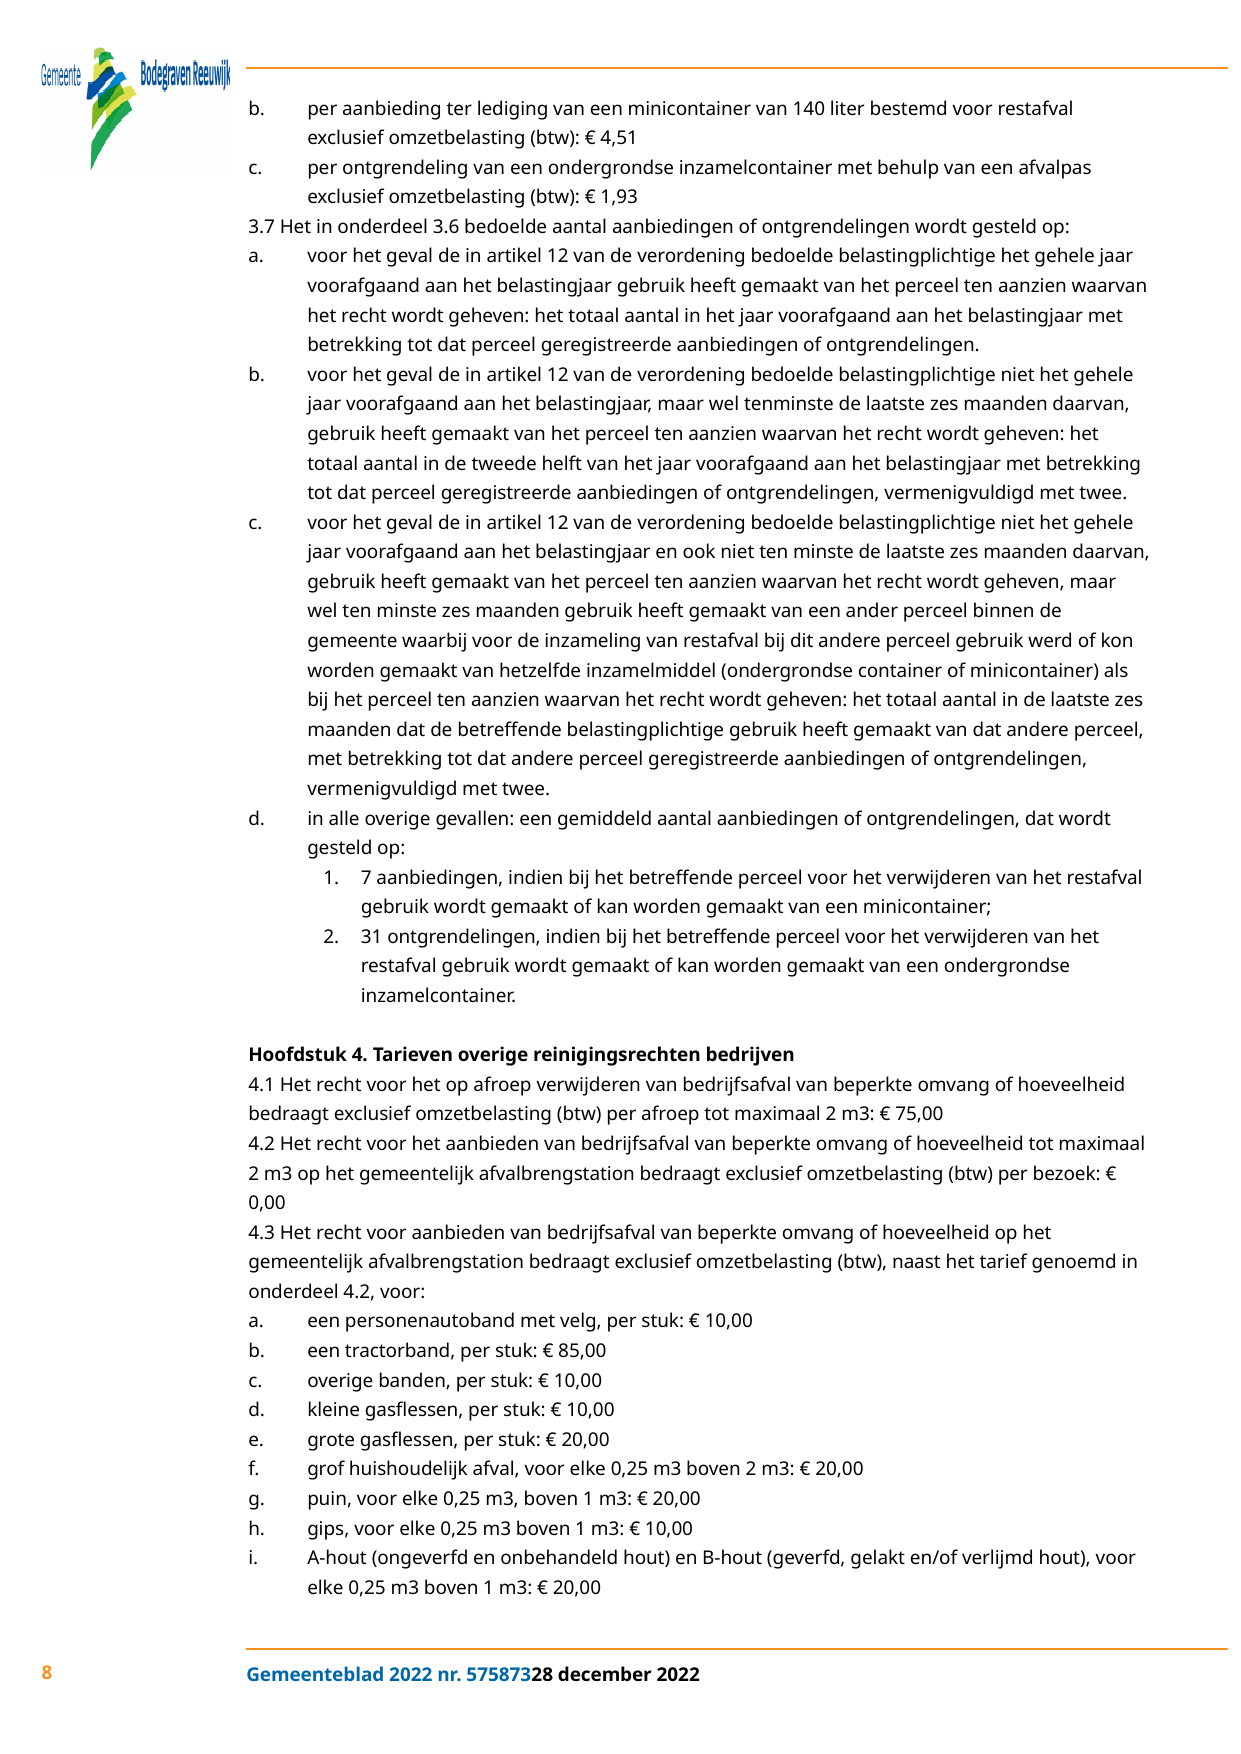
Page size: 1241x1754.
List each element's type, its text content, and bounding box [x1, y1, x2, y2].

list grof huishoudelijk afval, voor elke 0,25 m3 boven 2 m3: € 20,00 [248, 1456, 1152, 1481]
list overige banden, per stuk: € 10,00 [248, 1367, 1152, 1393]
list een personenautoband met velg, per stuk: € 10,00 [248, 1308, 1152, 1333]
list grote gasflessen, per stuk: € 20,00 [248, 1426, 1152, 1452]
picture [41, 47, 231, 172]
text Hoofdstuk 4. Tarieven overige reinigingsrechten bedrijven [248, 1041, 1152, 1067]
list puin, voor elke 0,25 m3, boven 1 m3: € 20,00 [248, 1485, 1152, 1511]
list in alle overige gevallen: een gemiddeld aantal aanbiedingen of ontgrendelingen, dat wordt gesteld op: [248, 805, 1152, 860]
list per aanbieding ter lediging van een minicontainer van 140 liter bestemd voor restafval exclusief omzetbelasting (btw): € 4,51 [248, 95, 1152, 150]
list voor het geval de in artikel 12 van de verordening bedoelde belastingplichtige niet het gehele jaar voorafgaand aan het belastingjaar en ook niet ten minste de laatste zes maanden daarvan, gebruik heeft gemaakt van het perceel ten aanzien waarvan het recht wordt geheven, maar wel ten minste zes maanden gebruik heeft gemaakt van een ander perceel binnen de gemeente waarbij voor de inzameling van restafval bij dit andere perceel gebruik werd of kon worden gemaakt van hetzelfde inzamelmiddel (ondergrondse container of minicontainer) als bij het perceel ten aanzien waarvan het recht wordt geheven: het totaal aantal in de laatste zes maanden dat de betreffende belastingplichtige gebruik heeft gemaakt van dat andere perceel, met betrekking tot dat andere perceel geregistreerde aanbiedingen of ontgrendelingen, vermenigvuldigd met twee. [248, 509, 1152, 801]
list A-hout (ongeverfd en onbehandeld hout) en B-hout (geverfd, gelakt en/of verlijmd hout), voor elke 0,25 m3 boven 1 m3: € 20,00 [248, 1544, 1152, 1600]
list 31 ontgrendelingen, indien bij het betreffende perceel voor het verwijderen van het restafval gebruik wordt gemaakt of kan worden gemaakt van een ondergrondse inzamelcontainer. [323, 923, 1152, 1008]
list een tractorband, per stuk: € 85,00 [248, 1337, 1152, 1363]
list voor het geval de in artikel 12 van de verordening bedoelde belastingplichtige niet het gehele jaar voorafgaand aan het belastingjaar, maar wel tenminste de laatste zes maanden daarvan, gebruik heeft gemaakt van het perceel ten aanzien waarvan het recht wordt geheven: het totaal aantal in de tweede helft van het jaar voorafgaand aan het belastingjaar met betrekking tot dat perceel geregistreerde aanbiedingen of ontgrendelingen, vermenigvuldigd met twee. [248, 361, 1152, 505]
list kleine gasflessen, per stuk: € 10,00 [248, 1396, 1152, 1422]
list per ontgrendeling van een ondergrondse inzamelcontainer met behulp van een afvalpas exclusief omzetbelasting (btw): € 1,93 [248, 154, 1152, 209]
text 3.7 Het in onderdeel 3.6 bedoelde aantal aanbiedingen of ontgrendelingen wordt gesteld op: [248, 213, 1152, 239]
text 4.1 Het recht voor het op afroep verwijderen van bedrijfsafval van beperkte omvang of hoeveelheid bedraagt exclusief omzetbelasting (btw) per afroep tot maximaal 2 m3: € 75,00 [248, 1071, 1152, 1126]
list 7 aanbiedingen, indien bij het betreffende perceel voor het verwijderen van het restafval gebruik wordt gemaakt of kan worden gemaakt van een minicontainer; [323, 864, 1152, 919]
text 4.3 Het recht voor aanbieden van bedrijfsafval van beperkte omvang of hoeveelheid op het gemeentelijk afvalbrengstation bedraagt exclusief omzetbelasting (btw), naast het tarief genoemd in onderdeel 4.2, voor: [248, 1219, 1152, 1304]
text 4.2 Het recht voor het aanbieden van bedrijfsafval van beperkte omvang of hoeveelheid tot maximaal 2 m3 op het gemeentelijk afvalbrengstation bedraagt exclusief omzetbelasting (btw) per bezoek: € 0,00 [248, 1130, 1152, 1215]
list voor het geval de in artikel 12 van de verordening bedoelde belastingplichtige het gehele jaar voorafgaand aan het belastingjaar gebruik heeft gemaakt van het perceel ten aanzien waarvan het recht wordt geheven: het totaal aantal in het jaar voorafgaand aan het belastingjaar met betrekking tot dat perceel geregistreerde aanbiedingen of ontgrendelingen. [248, 243, 1152, 357]
list gips, voor elke 0,25 m3 boven 1 m3: € 10,00 [248, 1515, 1152, 1541]
